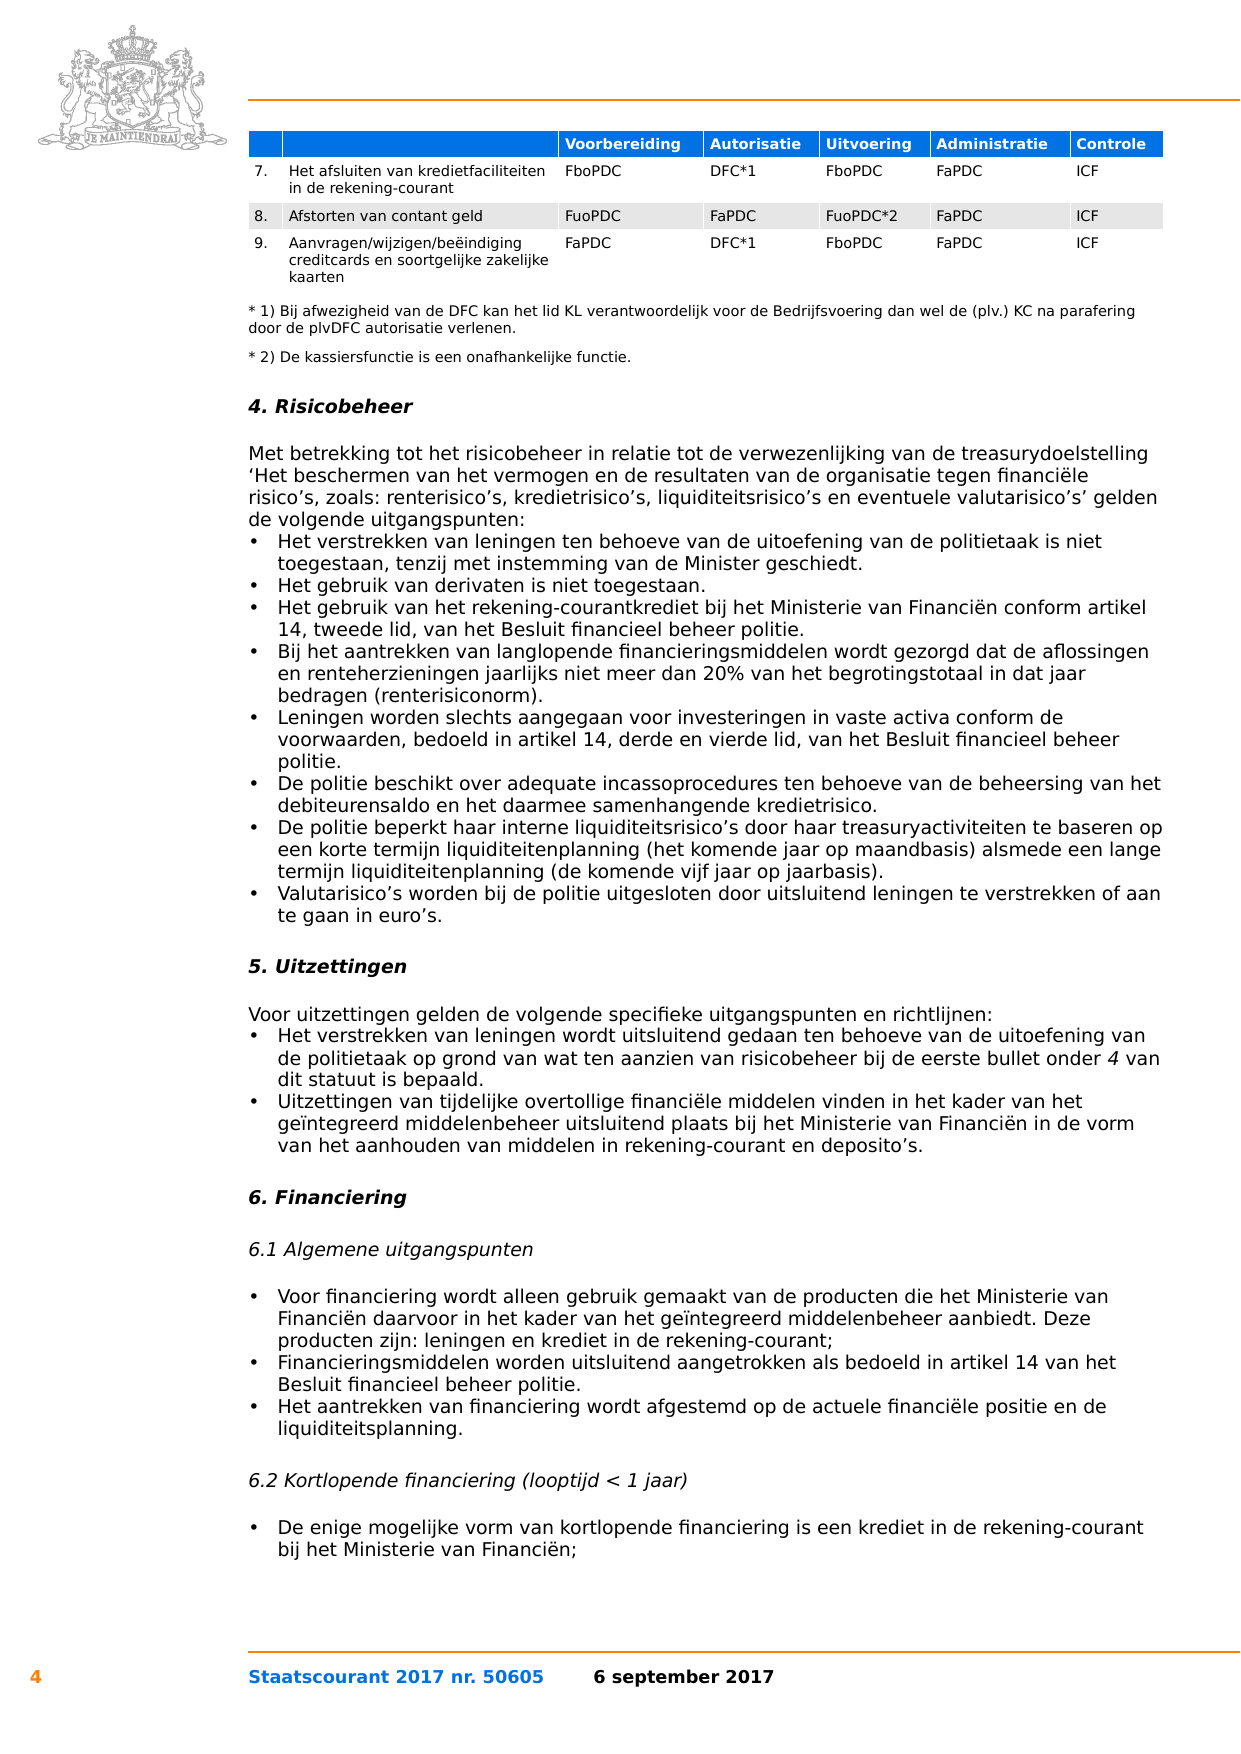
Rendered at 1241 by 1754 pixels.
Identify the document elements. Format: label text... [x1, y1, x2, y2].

text • De enige mogelijke vorm van kortlopende financiering is een krediet in de rekening-courant bij het Ministerie van Financiën; [248, 1517, 1163, 1561]
text • De politie beperkt haar interne liquiditeitsrisico’s door haar treasuryactiviteiten te baseren op een korte termijn liquiditeitenplanning (het komende jaar op maandbasis) alsmede een lange termijn liquiditeitenplanning (de komende vijf jaar op jaarbasis). [248, 817, 1163, 882]
subtitle 6. Financiering [248, 1187, 1163, 1209]
table_cell DFC*1 [704, 158, 819, 202]
picture [38, 25, 227, 150]
text • Het gebruik van derivaten is niet toegestaan. [248, 575, 1163, 597]
table_cell FboPDC [820, 158, 930, 202]
table_cell DFC*1 [704, 230, 819, 290]
table_cell FaPDC [704, 203, 819, 229]
subtitle 4. Risicobeheer [248, 396, 1163, 418]
table_header Uitvoering [820, 131, 930, 157]
subtitle 6.1 Algemene uitgangspunten [248, 1239, 1163, 1261]
table_header Administratie [931, 131, 1070, 157]
table_cell 8. [249, 203, 282, 229]
text • Leningen worden slechts aangegaan voor investeringen in vaste activa conform de voorwaarden, bedoeld in artikel 14, derde en vierde lid, van het Besluit financieel beheer politie. [248, 707, 1163, 773]
table_cell FaPDC [931, 158, 1070, 202]
table_header [249, 131, 282, 157]
table_cell FaPDC [559, 230, 703, 290]
subtitle 6.2 Kortlopende financiering (looptijd < 1 jaar) [248, 1470, 1163, 1492]
text • Het verstrekken van leningen wordt uitsluitend gedaan ten behoeve van de uitoefening van de politietaak op grond van wat ten aanzien van risicobeheer bij de eerste bullet onder 4 van dit statuut is bepaald. [248, 1025, 1163, 1091]
table_cell 9. [249, 230, 282, 290]
table_cell 7. [249, 158, 282, 202]
table_cell FuoPDC*2 [820, 203, 930, 229]
table_cell ICF [1071, 230, 1163, 290]
table_header Voorbereiding [559, 131, 703, 157]
text • Uitzettingen van tijdelijke overtollige financiële middelen vinden in het kader van het geïntegreerd middelenbeheer uitsluitend plaats bij het Ministerie van Financiën in de vorm van het aanhouden van middelen in rekening-courant en deposito’s. [248, 1091, 1163, 1157]
text • Valutarisico’s worden bij de politie uitgesloten door uitsluitend leningen te verstrekken of aan te gaan in euro’s. [248, 882, 1163, 926]
table_cell ICF [1071, 203, 1163, 229]
table_header Controle [1071, 131, 1163, 157]
text • Voor financiering wordt alleen gebruik gemaakt van de producten die het Ministerie van Financiën daarvoor in het kader van het geïntegreerd middelenbeheer aanbiedt. Deze producten zijn: leningen en krediet in de rekening-courant; [248, 1286, 1163, 1352]
subtitle 5. Uitzettingen [248, 956, 1163, 978]
table_cell FboPDC [559, 158, 703, 202]
table_cell Aanvragen/wijzigen/beëindiging creditcards en soortgelijke zakelijke kaarten [283, 230, 558, 290]
text • Het gebruik van het rekening-courantkrediet bij het Ministerie van Financiën conform artikel 14, tweede lid, van het Besluit financieel beheer politie. [248, 597, 1163, 641]
text Met betrekking tot het risicobeheer in relatie tot de verwezenlijking van de treasurydoelstelling ‘Het beschermen van het vermogen en de resultaten van de organisatie tegen financiële risico’s, zoals: renterisico’s, kredietrisico’s, liquiditeitsrisico’s en eventuele valutarisico’s’ gelden de volgende uitgangspunten: [248, 443, 1163, 531]
table_cell ICF [1071, 158, 1163, 202]
table_cell FaPDC [931, 230, 1070, 290]
table_cell Het afsluiten van kredietfaciliteiten in de rekening-courant [283, 158, 558, 202]
text • Financieringsmiddelen worden uitsluitend aangetrokken als bedoeld in artikel 14 van het Besluit financieel beheer politie. [248, 1352, 1163, 1396]
text • De politie beschikt over adequate incassoprocedures ten behoeve van de beheersing van het debiteurensaldo en het daarmee samenhangende kredietrisico. [248, 773, 1163, 817]
text • Het aantrekken van financiering wordt afgestemd op de actuele financiële positie en de liquiditeitsplanning. [248, 1396, 1163, 1440]
table_cell FuoPDC [559, 203, 703, 229]
table_cell FboPDC [820, 230, 930, 290]
text Voor uitzettingen gelden de volgende specifieke uitgangspunten en richtlijnen: [248, 1003, 1163, 1025]
table_cell Afstorten van contant geld [283, 203, 558, 229]
table_header Autorisatie [704, 131, 819, 157]
table_cell * 1) Bij afwezigheid van de DFC kan het lid KL verantwoordelijk voor de Bedrijfsvoering dan wel de (plv.) KC na parafering door de plvDFC autorisatie verlenen. * 2) De kassiersfunctie is een onafhankelijke functie. [248, 291, 1163, 366]
text • Het verstrekken van leningen ten behoeve van de uitoefening van de politietaak is niet toegestaan, tenzij met instemming van de Minister geschiedt. [248, 531, 1163, 575]
table_header [283, 131, 558, 157]
text • Bij het aantrekken van langlopende financieringsmiddelen wordt gezorgd dat de aflossingen en renteherzieningen jaarlijks niet meer dan 20% van het begrotingstotaal in dat jaar bedragen (renterisiconorm). [248, 641, 1163, 707]
table_cell FaPDC [931, 203, 1070, 229]
